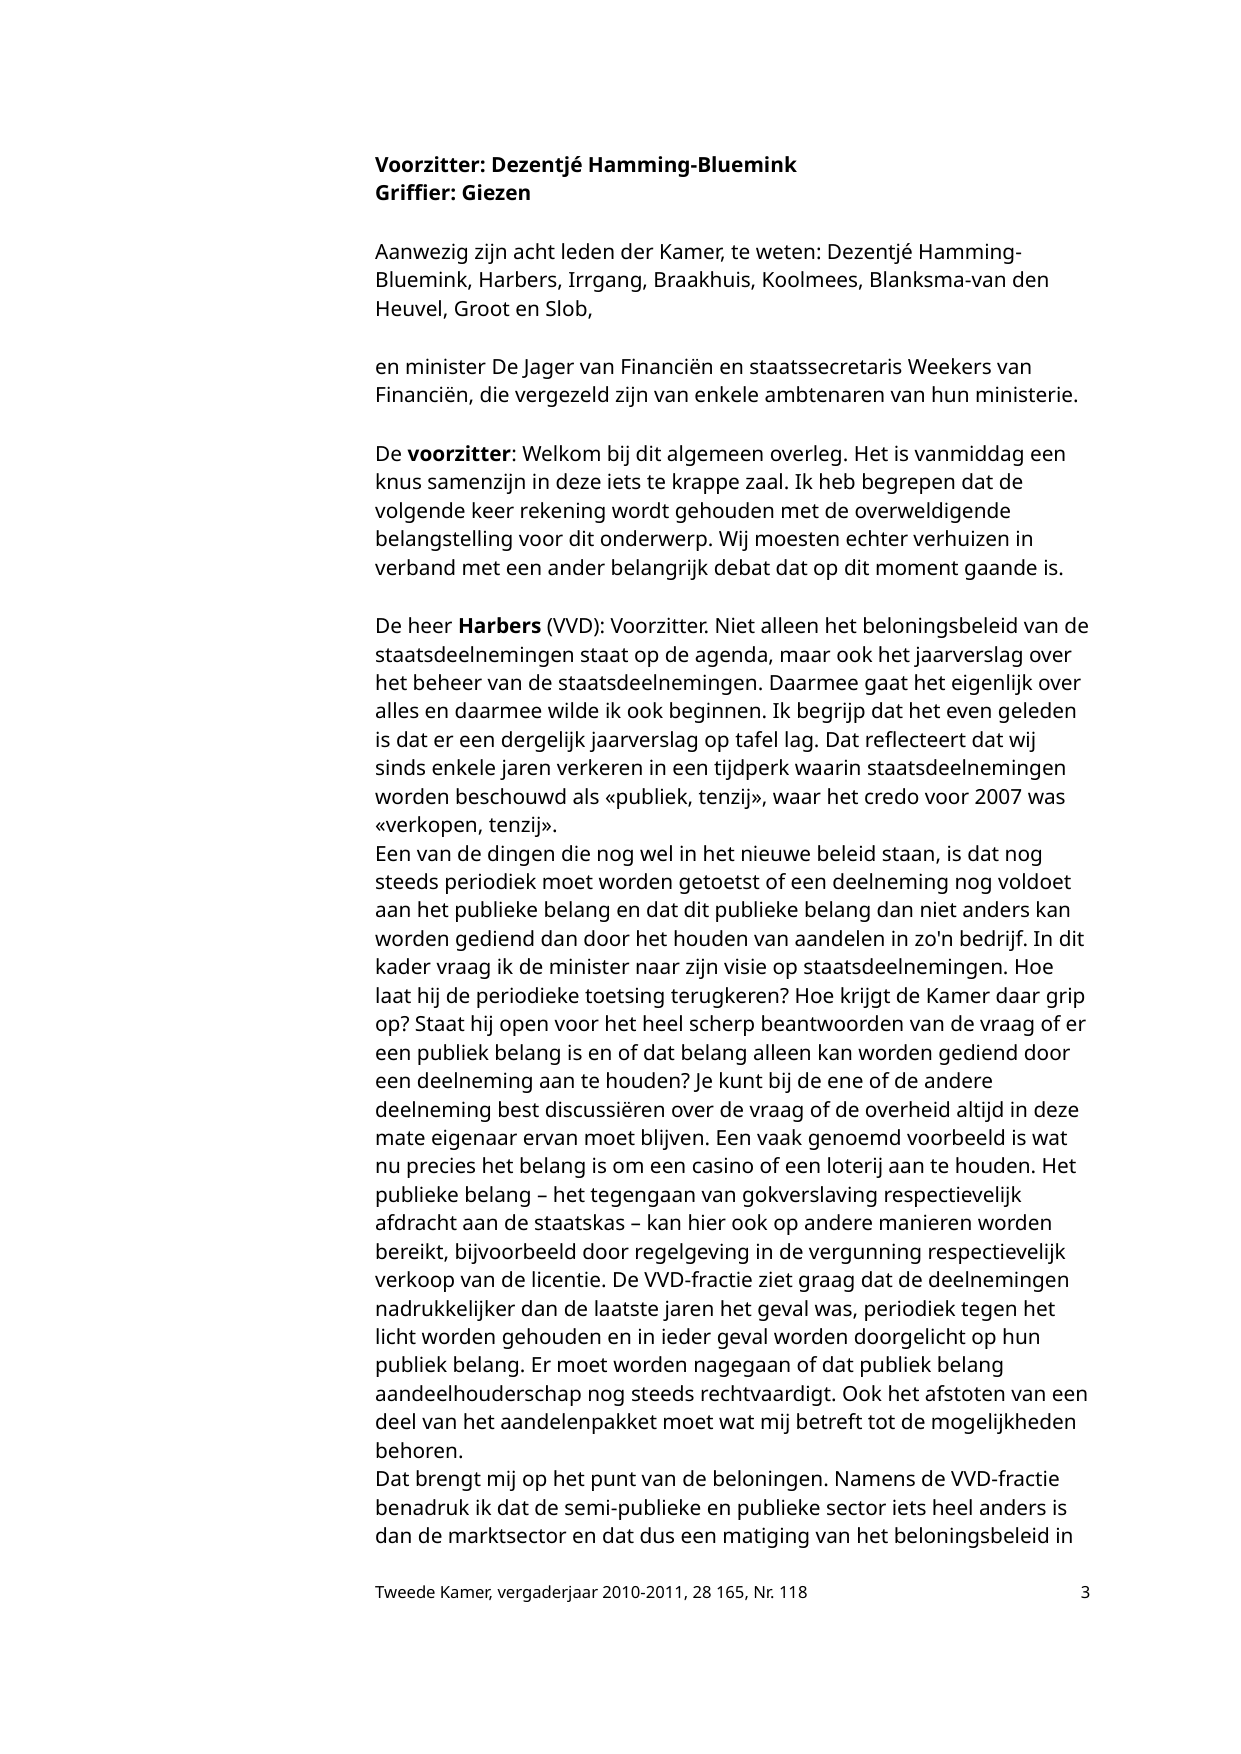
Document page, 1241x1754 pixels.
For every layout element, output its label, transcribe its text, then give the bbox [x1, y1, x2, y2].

text Een van de dingen die nog wel in het nieuwe beleid staan, is dat nog steeds periodiek moet worden getoetst of een deelneming nog voldoet aan het publieke belang en dat dit publieke belang dan niet anders kan worden gediend dan door het houden van aandelen in zo'n bedrijf. In dit kader vraag ik de minister naar zijn visie op staatsdeelnemingen. Hoe laat hij de periodieke toetsing terugkeren? Hoe krijgt de Kamer daar grip op? Staat hij open voor het heel scherp beantwoorden van de vraag of er een publiek belang is en of dat belang alleen kan worden gediend door een deelneming aan te houden? Je kunt bij de ene of de andere deelneming best discussiëren over de vraag of de overheid altijd in deze mate eigenaar ervan moet blijven. Een vaak genoemd voorbeeld is wat nu precies het belang is om een casino of een loterij aan te houden. Het publieke belang – het tegengaan van gokverslaving respectievelijk afdracht aan de staatskas – kan hier ook op andere manieren worden bereikt, bijvoorbeeld door regelgeving in de vergunning respectievelijk verkoop van de licentie. De VVD-fractie ziet graag dat de deelnemingen nadrukkelijker dan de laatste jaren het geval was, periodiek tegen het licht worden gehouden en in ieder geval worden doorgelicht op hun publiek belang. Er moet worden nagegaan of dat publiek belang aandeelhouderschap nog steeds rechtvaardigt. Ook het afstoten van een deel van het aandelenpakket moet wat mij betreft tot de mogelijkheden behoren. [375, 839, 1090, 1464]
text De voorzitter: Welkom bij dit algemeen overleg. Het is vanmiddag een knus samenzijn in deze iets te krappe zaal. Ik heb begrepen dat de volgende keer rekening wordt gehouden met de overweldigende belangstelling voor dit onderwerp. Wij moesten echter verhuizen in verband met een ander belangrijk debat dat op dit moment gaande is. [375, 439, 1090, 581]
text Voorzitter: Dezentjé Hamming-Bluemink [375, 150, 1090, 178]
text Dat brengt mij op het punt van de beloningen. Namens de VVD-fractie benadruk ik dat de semi-publieke en publieke sector iets heel anders is dan de marktsector en dat dus een matiging van het beloningsbeleid in [375, 1464, 1090, 1550]
text Griffier: Giezen [375, 178, 1090, 207]
text De heer Harbers (VVD): Voorzitter. Niet alleen het beloningsbeleid van de staatsdeelnemingen staat op de agenda, maar ook het jaarverslag over het beheer van de staatsdeelnemingen. Daarmee gaat het eigenlijk over alles en daarmee wilde ik ook beginnen. Ik begrijp dat het even geleden is dat er een dergelijk jaarverslag op tafel lag. Dat reflecteert dat wij sinds enkele jaren verkeren in een tijdperk waarin staatsdeelnemingen worden beschouwd als «publiek, tenzij», waar het credo voor 2007 was «verkopen, tenzij». [375, 611, 1090, 839]
text Aanwezig zijn acht leden der Kamer, te weten: Dezentjé Hamming-Bluemink, Harbers, Irrgang, Braakhuis, Koolmees, Blanksma-van den Heuvel, Groot en Slob, [375, 237, 1090, 322]
text en minister De Jager van Financiën en staatssecretaris Weekers van Financiën, die vergezeld zijn van enkele ambtenaren van hun ministerie. [375, 352, 1090, 409]
